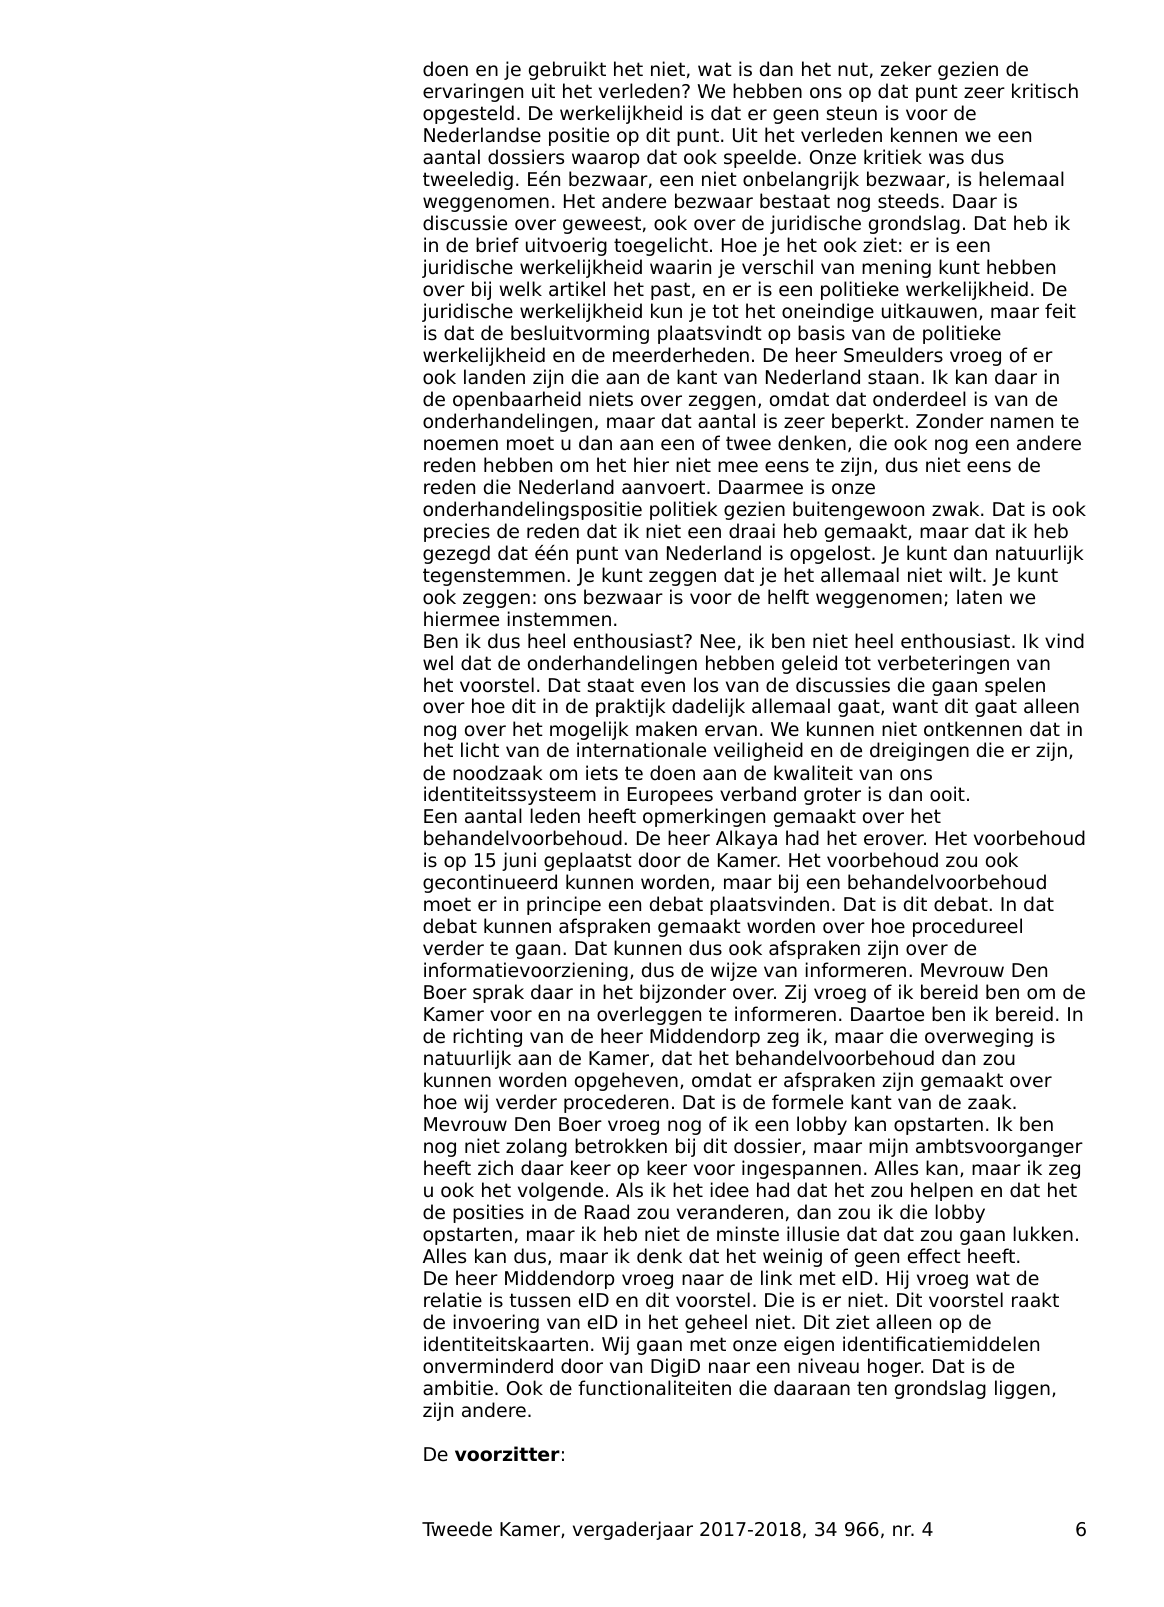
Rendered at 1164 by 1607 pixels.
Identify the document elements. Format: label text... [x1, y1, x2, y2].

text Ben ik dus heel enthousiast? Nee, ik ben niet heel enthousiast. Ik vind wel dat de onderhandelingen hebben geleid tot verbeteringen van het voorstel. Dat staat even los van de discussies die gaan spelen over hoe dit in de praktijk dadelijk allemaal gaat, want dit gaat alleen nog over het mogelijk maken ervan. We kunnen niet ontkennen dat in het licht van de internationale veiligheid en de dreigingen die er zijn, de noodzaak om iets te doen aan de kwaliteit van ons identiteitssysteem in Europees verband groter is dan ooit. [422, 631, 1087, 806]
text De voorzitter: [422, 1444, 1087, 1466]
text De heer Middendorp vroeg naar de link met eID. Hij vroeg wat de relatie is tussen eID en dit voorstel. Die is er niet. Dit voorstel raakt de invoering van eID in het geheel niet. Dit ziet alleen op de identiteitskaarten. Wij gaan met onze eigen identificatiemiddelen onverminderd door van DigiD naar een niveau hoger. Dat is de ambitie. Ook de functionaliteiten die daaraan ten grondslag liggen, zijn andere. [422, 1268, 1087, 1422]
text doen en je gebruikt het niet, wat is dan het nut, zeker gezien de ervaringen uit het verleden? We hebben ons op dat punt zeer kritisch opgesteld. De werkelijkheid is dat er geen steun is voor de Nederlandse positie op dit punt. Uit het verleden kennen we een aantal dossiers waarop dat ook speelde. Onze kritiek was dus tweeledig. Eén bezwaar, een niet onbelangrijk bezwaar, is helemaal weggenomen. Het andere bezwaar bestaat nog steeds. Daar is discussie over geweest, ook over de juridische grondslag. Dat heb ik in de brief uitvoerig toegelicht. Hoe je het ook ziet: er is een juridische werkelijkheid waarin je verschil van mening kunt hebben over bij welk artikel het past, en er is een politieke werkelijkheid. De juridische werkelijkheid kun je tot het oneindige uitkauwen, maar feit is dat de besluitvorming plaatsvindt op basis van de politieke werkelijkheid en de meerderheden. De heer Smeulders vroeg of er ook landen zijn die aan de kant van Nederland staan. Ik kan daar in de openbaarheid niets over zeggen, omdat dat onderdeel is van de onderhandelingen, maar dat aantal is zeer beperkt. Zonder namen te noemen moet u dan aan een of twee denken, die ook nog een andere reden hebben om het hier niet mee eens te zijn, dus niet eens de reden die Nederland aanvoert. Daarmee is onze onderhandelingspositie politiek gezien buitengewoon zwak. Dat is ook precies de reden dat ik niet een draai heb gemaakt, maar dat ik heb gezegd dat één punt van Nederland is opgelost. Je kunt dan natuurlijk tegenstemmen. Je kunt zeggen dat je het allemaal niet wilt. Je kunt ook zeggen: ons bezwaar is voor de helft weggenomen; laten we hiermee instemmen. [422, 59, 1087, 631]
text Een aantal leden heeft opmerkingen gemaakt over het behandelvoorbehoud. De heer Alkaya had het erover. Het voorbehoud is op 15 juni geplaatst door de Kamer. Het voorbehoud zou ook gecontinueerd kunnen worden, maar bij een behandelvoorbehoud moet er in principe een debat plaatsvinden. Dat is dit debat. In dat debat kunnen afspraken gemaakt worden over hoe procedureel verder te gaan. Dat kunnen dus ook afspraken zijn over de informatievoorziening, dus de wijze van informeren. Mevrouw Den Boer sprak daar in het bijzonder over. Zij vroeg of ik bereid ben om de Kamer voor en na overleggen te informeren. Daartoe ben ik bereid. In de richting van de heer Middendorp zeg ik, maar die overweging is natuurlijk aan de Kamer, dat het behandelvoorbehoud dan zou kunnen worden opgeheven, omdat er afspraken zijn gemaakt over hoe wij verder procederen. Dat is de formele kant van de zaak. [422, 806, 1087, 1114]
text Mevrouw Den Boer vroeg nog of ik een lobby kan opstarten. Ik ben nog niet zolang betrokken bij dit dossier, maar mijn ambtsvoorganger heeft zich daar keer op keer voor ingespannen. Alles kan, maar ik zeg u ook het volgende. Als ik het idee had dat het zou helpen en dat het de posities in de Raad zou veranderen, dan zou ik die lobby opstarten, maar ik heb niet de minste illusie dat dat zou gaan lukken. Alles kan dus, maar ik denk dat het weinig of geen effect heeft. [422, 1114, 1087, 1268]
